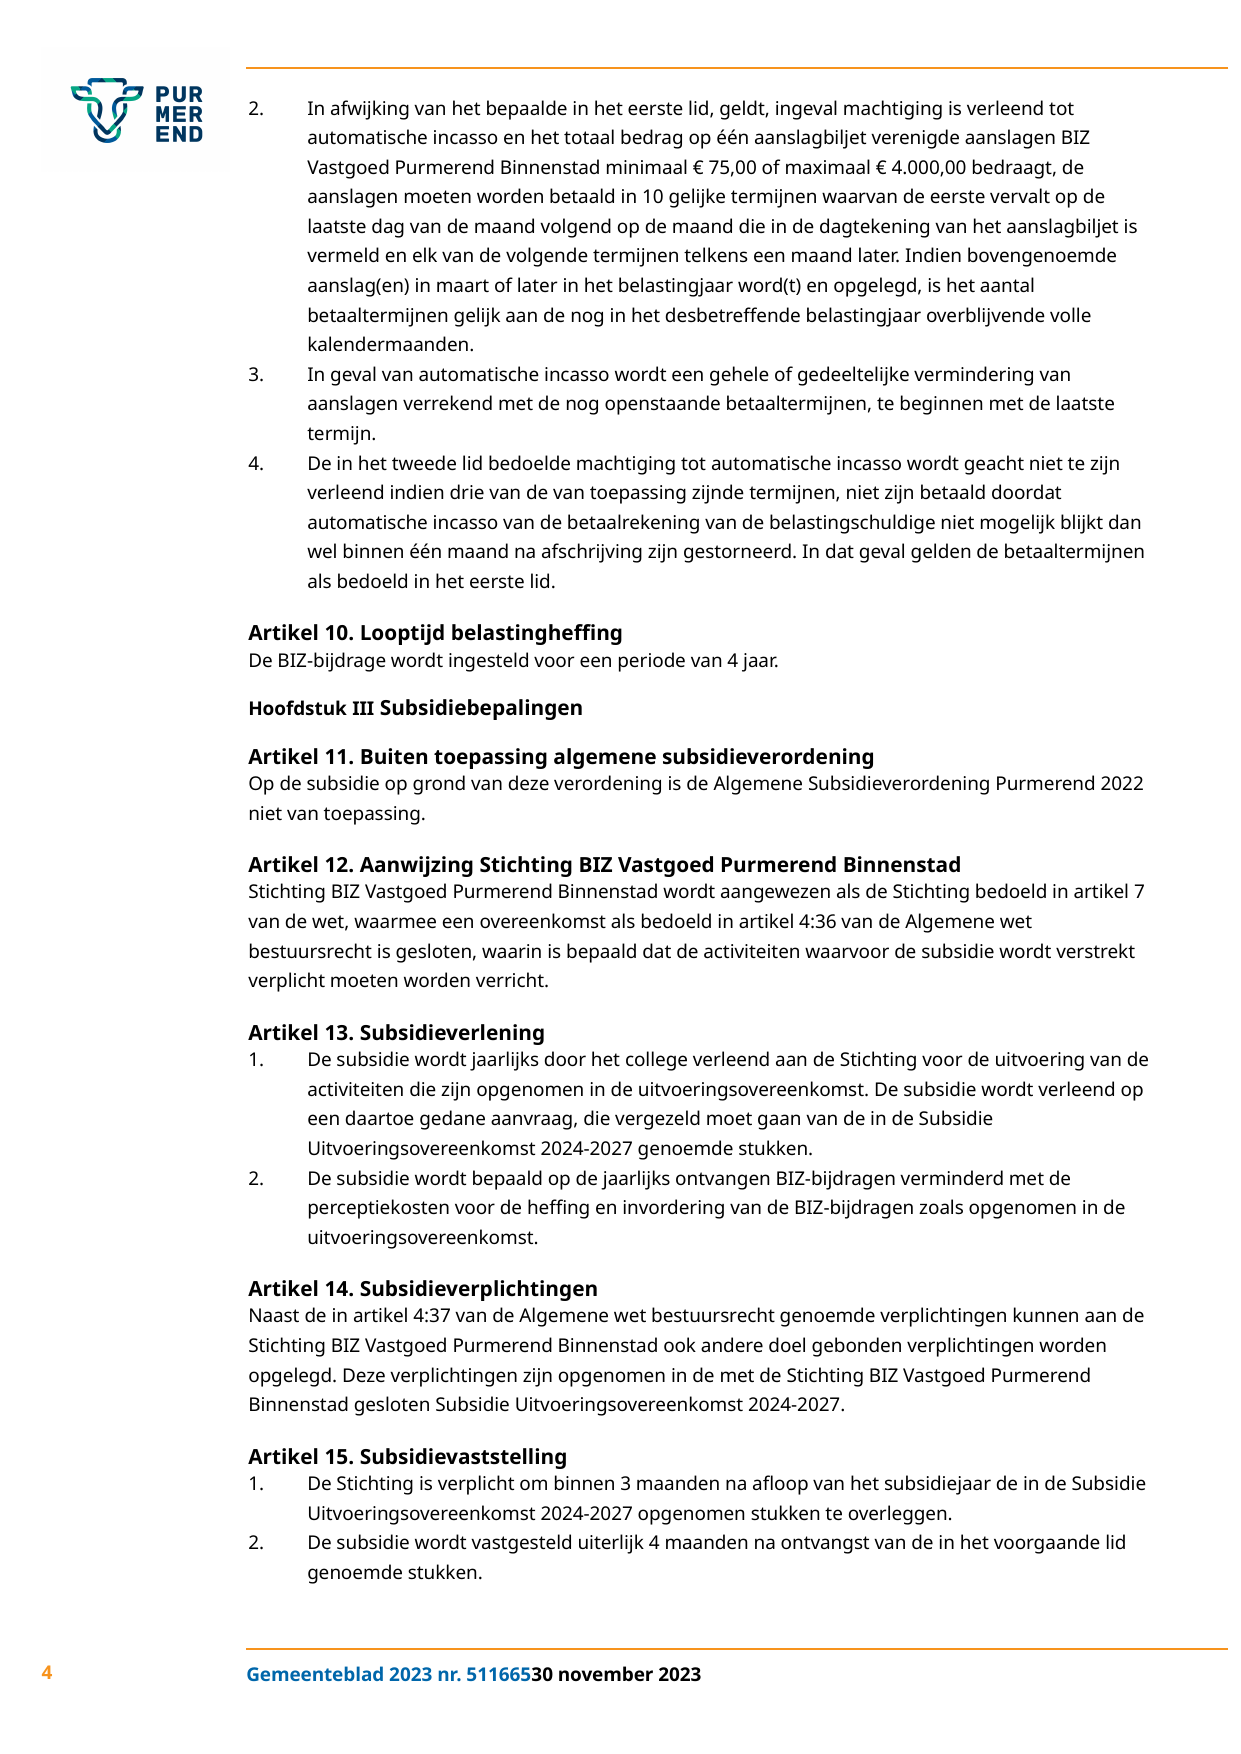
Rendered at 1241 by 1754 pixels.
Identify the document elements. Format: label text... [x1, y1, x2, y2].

text Artikel 14. Subsidieverplichtingen [248, 1274, 1152, 1303]
text De BIZ-bijdrage wordt ingesteld voor een periode van 4 jaar. [248, 647, 1152, 673]
text Op de subsidie op grond van deze verordening is de Algemene Subsidieverordening Purmerend 2022 niet van toepassing. [248, 770, 1152, 826]
picture [41, 47, 231, 172]
text Artikel 15. Subsidievaststelling [248, 1442, 1152, 1470]
text Artikel 12. Aanwijzing Stichting BIZ Vastgoed Purmerend Binnenstad [248, 850, 1152, 879]
list De Stichting is verplicht om binnen 3 maanden na afloop van het subsidiejaar de in de Subsidie Uitvoeringsovereenkomst 2024-2027 opgenomen stukken te overleggen. [248, 1470, 1152, 1526]
list De subsidie wordt vastgesteld uiterlijk 4 maanden na ontvangst van de in het voorgaande lid genoemde stukken. [248, 1529, 1152, 1585]
list De in het tweede lid bedoelde machtiging tot automatische incasso wordt geacht niet te zijn verleend indien drie van de van toepassing zijnde termijnen, niet zijn betaald doordat automatische incasso van de betaalrekening van de belastingschuldige niet mogelijk blijkt dan wel binnen één maand na afschrijving zijn gestorneerd. In dat geval gelden de betaaltermijnen als bedoeld in het eerste lid. [248, 450, 1152, 594]
text Artikel 13. Subsidieverlening [248, 1018, 1152, 1046]
text Artikel 11. Buiten toepassing algemene subsidieverordening [248, 742, 1152, 770]
list De subsidie wordt bepaald op de jaarlijks ontvangen BIZ-bijdragen verminderd met de perceptiekosten voor de heffing en invordering van de BIZ-bijdragen zoals opgenomen in de uitvoeringsovereenkomst. [248, 1165, 1152, 1249]
text Naast de in artikel 4:37 van de Algemene wet bestuursrecht genoemde verplichtingen kunnen aan de Stichting BIZ Vastgoed Purmerend Binnenstad ook andere doel gebonden verplichtingen worden opgelegd. Deze verplichtingen zijn opgenomen in de met de Stichting BIZ Vastgoed Purmerend Binnenstad gesloten Subsidie Uitvoeringsovereenkomst 2024-2027. [248, 1303, 1152, 1417]
list De subsidie wordt jaarlijks door het college verleend aan de Stichting voor de uitvoering van de activiteiten die zijn opgenomen in de uitvoeringsovereenkomst. De subsidie wordt verleend op een daartoe gedane aanvraag, die vergezeld moet gaan van de in de Subsidie Uitvoeringsovereenkomst 2024-2027 genoemde stukken. [248, 1046, 1152, 1161]
list In geval van automatische incasso wordt een gehele of gedeeltelijke vermindering van aanslagen verrekend met de nog openstaande betaaltermijnen, te beginnen met de laatste termijn. [248, 361, 1152, 446]
text Hoofdstuk III Subsidiebepalingen [248, 693, 1152, 721]
list In afwijking van het bepaalde in het eerste lid, geldt, ingeval machtiging is verleend tot automatische incasso en het totaal bedrag op één aanslagbiljet verenigde aanslagen BIZ Vastgoed Purmerend Binnenstad minimaal € 75,00 of maximaal € 4.000,00 bedraagt, de aanslagen moeten worden betaald in 10 gelijke termijnen waarvan de eerste vervalt op de laatste dag van de maand volgend op de maand die in de dagtekening van het aanslagbiljet is vermeld en elk van de volgende termijnen telkens een maand later. Indien bovengenoemde aanslag(en) in maart of later in het belastingjaar word(t) en opgelegd, is het aantal betaaltermijnen gelijk aan de nog in het desbetreffende belastingjaar overblijvende volle kalendermaanden. [248, 95, 1152, 357]
text Artikel 10. Looptijd belastingheffing [248, 618, 1152, 647]
text Stichting BIZ Vastgoed Purmerend Binnenstad wordt aangewezen als de Stichting bedoeld in artikel 7 van de wet, waarmee een overeenkomst als bedoeld in artikel 4:36 van de Algemene wet bestuursrecht is gesloten, waarin is bepaald dat de activiteiten waarvoor de subsidie wordt verstrekt verplicht moeten worden verricht. [248, 879, 1152, 993]
